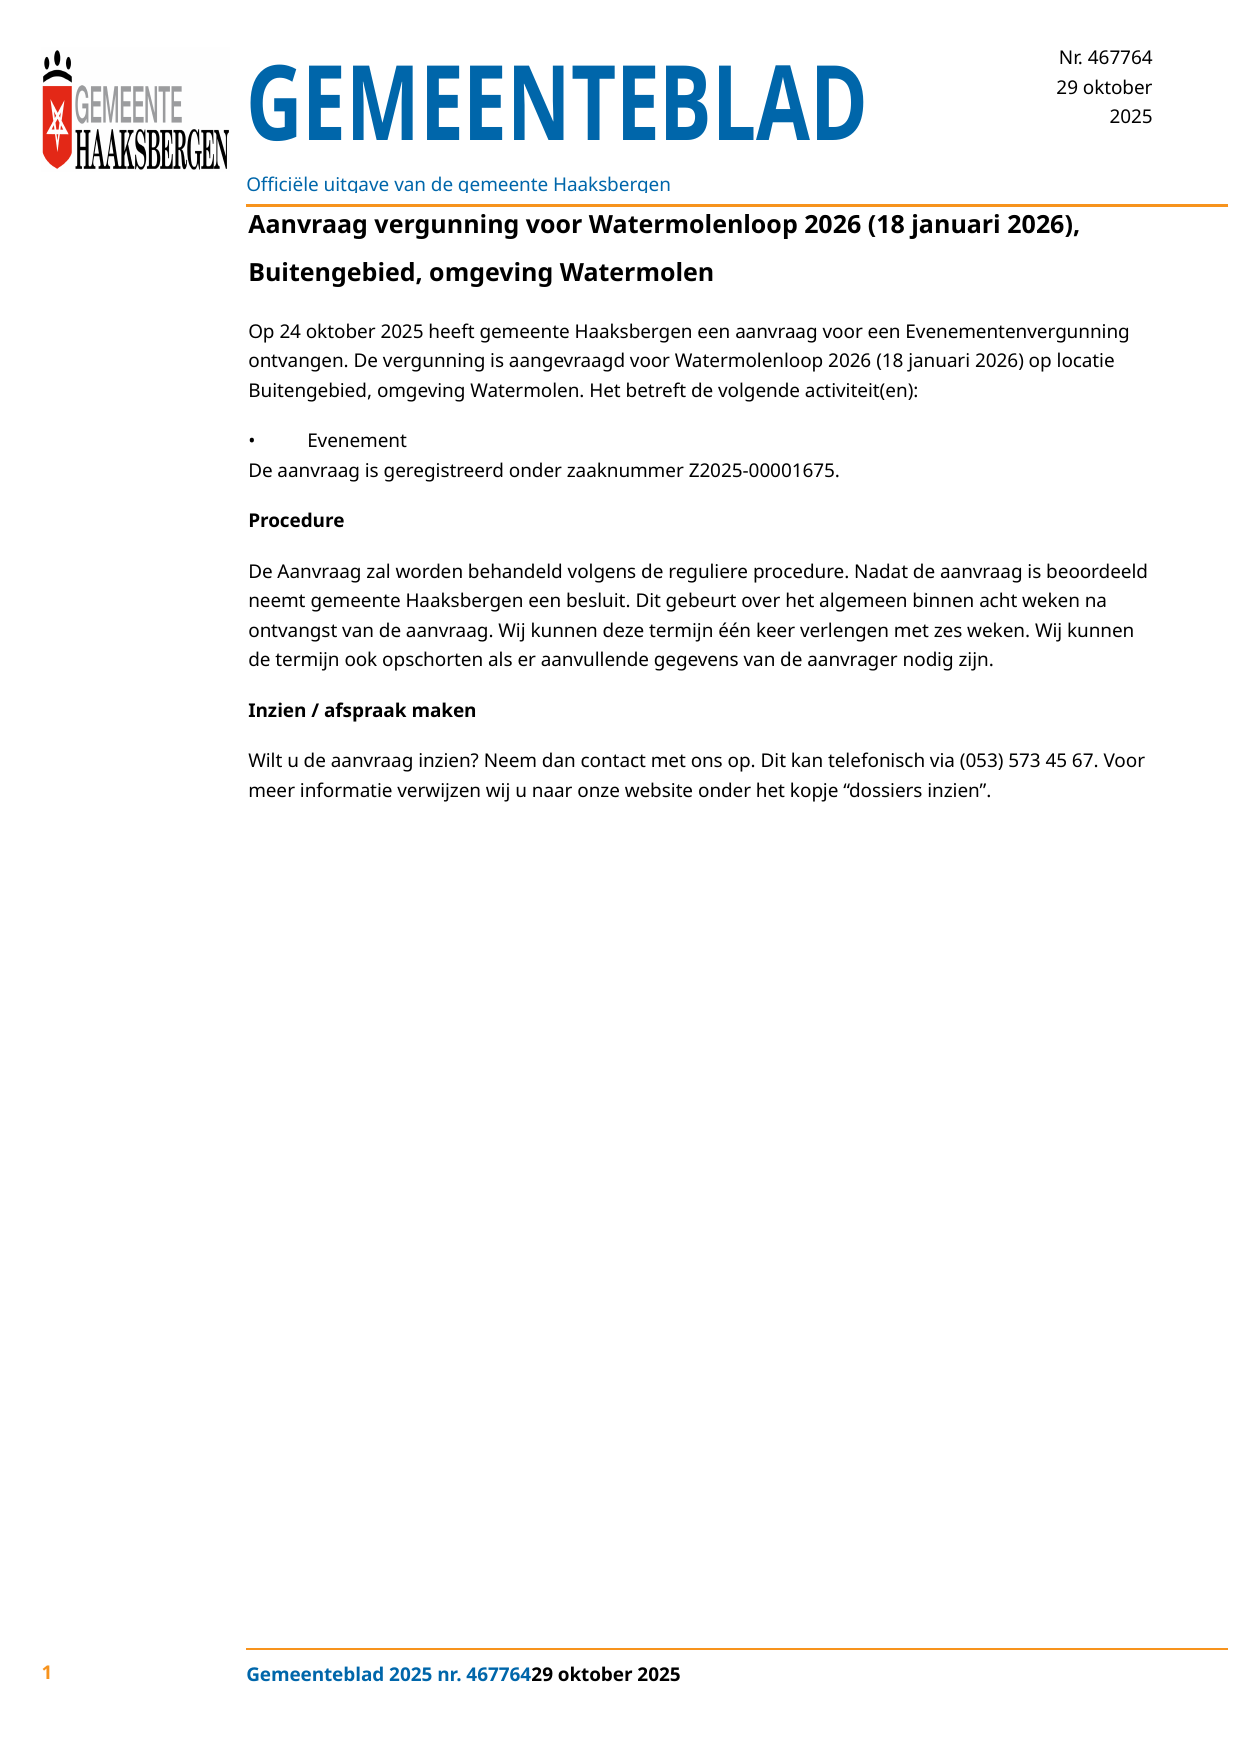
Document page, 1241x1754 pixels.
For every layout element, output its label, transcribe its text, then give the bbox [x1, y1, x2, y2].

text Op 24 oktober 2025 heeft gemeente Haaksbergen een aanvraag voor een Evenementenvergunning ontvangen. De vergunning is aangevraagd voor Watermolenloop 2026 (18 januari 2026) op locatie Buitengebied, omgeving Watermolen. Het betreft de volgende activiteit(en): [248, 318, 1152, 403]
text De aanvraag is geregistreerd onder zaaknummer Z2025-00001675. [248, 457, 1152, 483]
text Aanvraag vergunning voor Watermolenloop 2026 (18 januari 2026), Buitengebied, omgeving Watermolen [248, 207, 1152, 288]
text De Aanvraag zal worden behandeld volgens de reguliere procedure. Nadat de aanvraag is beoordeeld neemt gemeente Haaksbergen een besluit. Dit gebeurt over het algemeen binnen acht weken na ontvangst van de aanvraag. Wij kunnen deze termijn één keer verlengen met zes weken. Wij kunnen de termijn ook opschorten als er aanvullende gegevens van de aanvrager nodig zijn. [248, 558, 1152, 672]
text Procedure [248, 507, 1152, 533]
text Wilt u de aanvraag inzien? Neem dan contact met ons op. Dit kan telefonisch via (053) 573 45 67. Voor meer informatie verwijzen wij u naar onze website onder het kopje “dossiers inzien”. [248, 747, 1152, 803]
picture [41, 47, 231, 172]
list Evenement [248, 427, 1152, 453]
text Inzien / afspraak maken [248, 697, 1152, 723]
